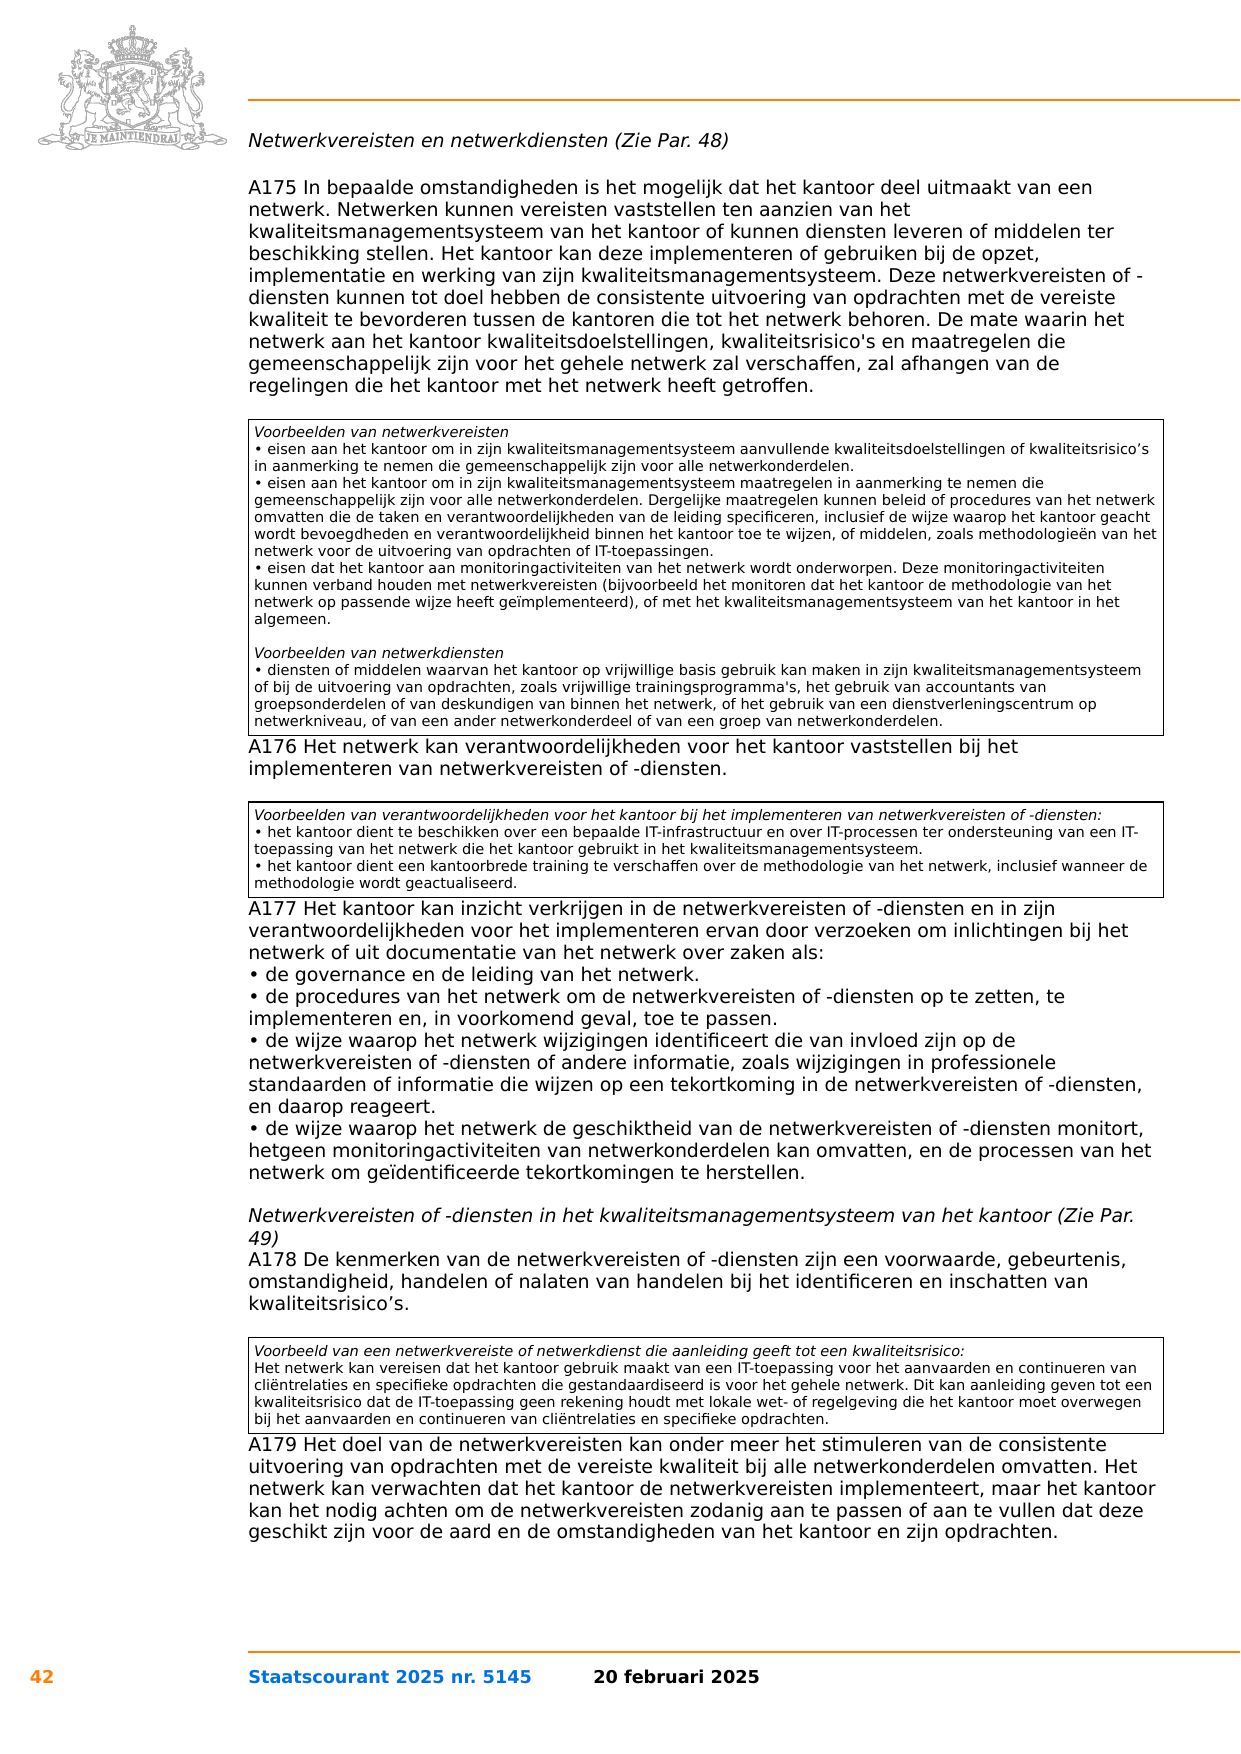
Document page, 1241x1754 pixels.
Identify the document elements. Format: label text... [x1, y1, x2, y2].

table_header Voorbeeld van een netwerkvereiste of netwerkdienst die aanleiding geeft tot een kwaliteitsrisico: Het netwerk kan vereisen dat het kantoor gebruik maakt van een IT-toepassing voor het aanvaarden en continueren van cliëntrelaties en specifieke opdrachten die gestandaardiseerd is voor het gehele netwerk. Dit kan aanleiding geven tot een kwaliteitsrisico dat de IT-toepassing geen rekening houdt met lokale wet- of regelgeving die het kantoor moet overwegen bij het aanvaarden en continueren van cliëntrelaties en specifieke opdrachten. [249, 1338, 1163, 1432]
text • de wijze waarop het netwerk wijzigingen identificeert die van invloed zijn op de netwerkvereisten of -diensten of andere informatie, zoals wijzigingen in professionele standaarden of informatie die wijzen op een tekortkoming in de netwerkvereisten of -diensten, en daarop reageert. [248, 1030, 1163, 1118]
table_cell [249, 628, 1163, 645]
text • de procedures van het netwerk om de netwerkvereisten of -diensten op te zetten, te implementeren en, in voorkomend geval, toe te passen. [248, 986, 1163, 1030]
text A179 Het doel van de netwerkvereisten kan onder meer het stimuleren van de consistente uitvoering van opdrachten met de vereiste kwaliteit bij alle netwerkonderdelen omvatten. Het netwerk kan verwachten dat het kantoor de netwerkvereisten implementeert, maar het kantoor kan het nodig achten om de netwerkvereisten zodanig aan te passen of aan te vullen dat deze geschikt zijn voor de aard en de omstandigheden van het kantoor en zijn opdrachten. [248, 1434, 1163, 1543]
table_header Voorbeelden van netwerkvereisten • eisen aan het kantoor om in zijn kwaliteitsmanagementsysteem aanvullende kwaliteitsdoelstellingen of kwaliteitsrisico’s in aanmerking te nemen die gemeenschappelijk zijn voor alle netwerkonderdelen. • eisen aan het kantoor om in zijn kwaliteitsmanagementsysteem maatregelen in aanmerking te nemen die gemeenschappelijk zijn voor alle netwerkonderdelen. Dergelijke maatregelen kunnen beleid of procedures van het netwerk omvatten die de taken en verantwoordelijkheden van de leiding specificeren, inclusief de wijze waarop het kantoor geacht wordt bevoegdheden en verantwoordelijkheid binnen het kantoor toe te wijzen, of middelen, zoals methodologieën van het netwerk voor de uitvoering van opdrachten of IT-toepassingen. • eisen dat het kantoor aan monitoringactiviteiten van het netwerk wordt onderworpen. Deze monitoringactiviteiten kunnen verband houden met netwerkvereisten (bijvoorbeeld het monitoren dat het kantoor de methodologie van het netwerk op passende wijze heeft geïmplementeerd), of met het kwaliteitsmanagementsysteem van het kantoor in het algemeen. [249, 420, 1163, 628]
picture [38, 25, 227, 150]
subtitle Netwerkvereisten en netwerkdiensten (Zie Par. 48) [248, 130, 1163, 152]
text A176 Het netwerk kan verantwoordelijkheden voor het kantoor vaststellen bij het implementeren van netwerkvereisten of -diensten. [248, 736, 1163, 779]
text • de wijze waarop het netwerk de geschiktheid van de netwerkvereisten of -diensten monitort, hetgeen monitoringactiviteiten van netwerkonderdelen kan omvatten, en de processen van het netwerk om geïdentificeerde tekortkomingen te herstellen. [248, 1118, 1163, 1183]
text A177 Het kantoor kan inzicht verkrijgen in de netwerkvereisten of -diensten en in zijn verantwoordelijkheden voor het implementeren ervan door verzoeken om inlichtingen bij het netwerk of uit documentatie van het netwerk over zaken als: [248, 898, 1163, 964]
table_cell Voorbeelden van netwerkdiensten • diensten of middelen waarvan het kantoor op vrijwillige basis gebruik kan maken in zijn kwaliteitsmanagementsysteem of bij de uitvoering van opdrachten, zoals vrijwillige trainingsprogramma's, het gebruik van accountants van groepsonderdelen of van deskundigen van binnen het netwerk, of het gebruik van een dienstverleningscentrum op netwerkniveau, of van een ander netwerkonderdeel of van een groep van netwerkonderdelen. [249, 645, 1163, 734]
text • de governance en de leiding van het netwerk. [248, 964, 1163, 986]
table_header Voorbeelden van verantwoordelijkheden voor het kantoor bij het implementeren van netwerkvereisten of -diensten: • het kantoor dient te beschikken over een bepaalde IT-infrastructuur en over IT-processen ter ondersteuning van een IT-toepassing van het netwerk die het kantoor gebruikt in het kwaliteitsmanagementsysteem. • het kantoor dient een kantoorbrede training te verschaffen over de methodologie van het netwerk, inclusief wanneer de methodologie wordt geactualiseerd. [249, 803, 1163, 897]
text A175 In bepaalde omstandigheden is het mogelijk dat het kantoor deel uitmaakt van een netwerk. Netwerken kunnen vereisten vaststellen ten aanzien van het kwaliteitsmanagementsysteem van het kantoor of kunnen diensten leveren of middelen ter beschikking stellen. Het kantoor kan deze implementeren of gebruiken bij de opzet, implementatie en werking van zijn kwaliteitsmanagementsysteem. Deze netwerkvereisten of -diensten kunnen tot doel hebben de consistente uitvoering van opdrachten met de vereiste kwaliteit te bevorderen tussen de kantoren die tot het netwerk behoren. De mate waarin het netwerk aan het kantoor kwaliteitsdoelstellingen, kwaliteitsrisico's en maatregelen die gemeenschappelijk zijn voor het gehele netwerk zal verschaffen, zal afhangen van de regelingen die het kantoor met het netwerk heeft getroffen. [248, 177, 1163, 397]
text A178 De kenmerken van de netwerkvereisten of -diensten zijn een voorwaarde, gebeurtenis, omstandigheid, handelen of nalaten van handelen bij het identificeren en inschatten van kwaliteitsrisico’s. [248, 1249, 1163, 1315]
subtitle Netwerkvereisten of -diensten in het kwaliteitsmanagementsysteem van het kantoor (Zie Par. 49) [248, 1205, 1163, 1249]
